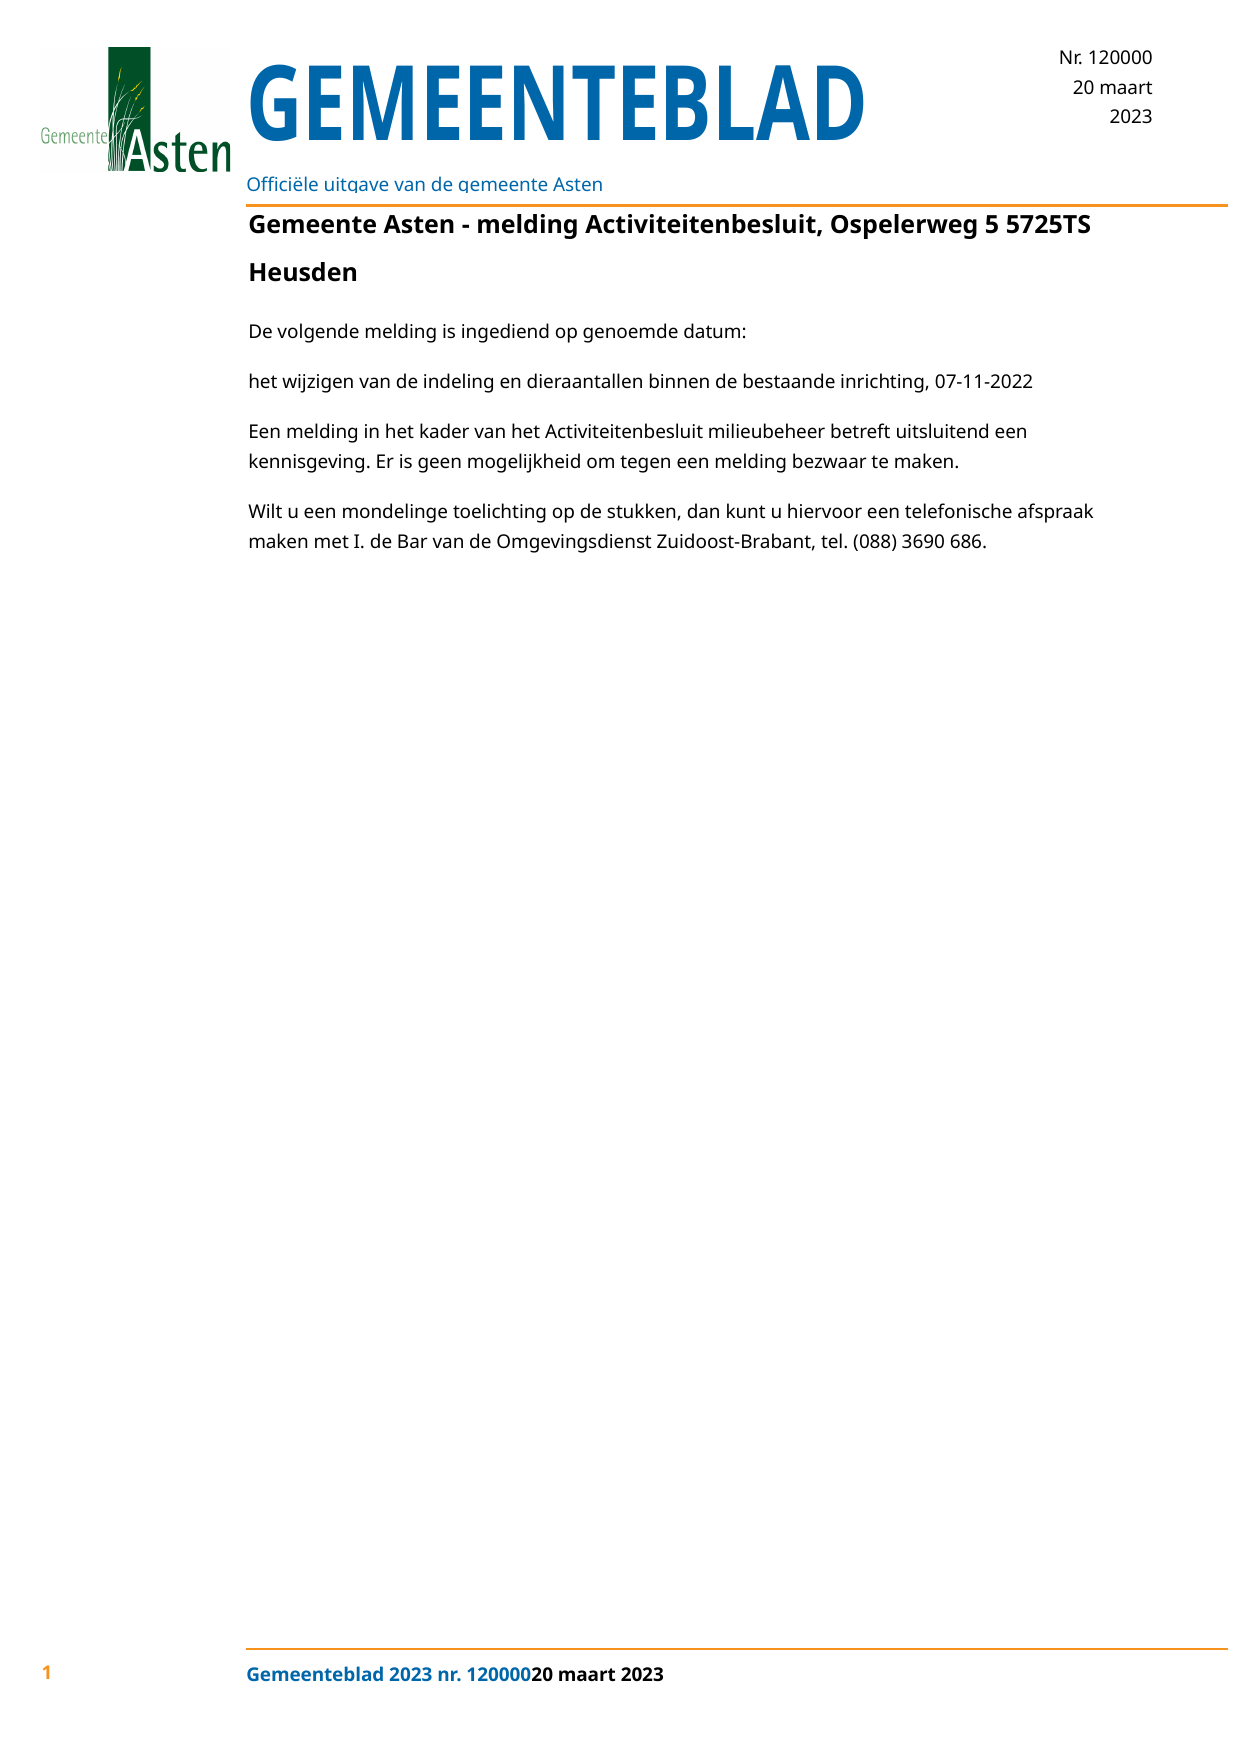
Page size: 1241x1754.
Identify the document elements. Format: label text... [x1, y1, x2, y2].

text Een melding in het kader van het Activiteitenbesluit milieubeheer betreft uitsluitend een kennisgeving. Er is geen mogelijkheid om tegen een melding bezwaar te maken. [248, 419, 1152, 474]
text De volgende melding is ingediend op genoemde datum: [248, 318, 1152, 344]
picture [41, 47, 231, 172]
text Gemeente Asten - melding Activiteitenbesluit, Ospelerweg 5 5725TS Heusden [248, 207, 1152, 288]
text het wijzigen van de indeling en dieraantallen binnen de bestaande inrichting, 07-11-2022 [248, 368, 1152, 394]
text Wilt u een mondelinge toelichting op de stukken, dan kunt u hiervoor een telefonische afspraak maken met I. de Bar van de Omgevingsdienst Zuidoost-Brabant, tel. (088) 3690 686. [248, 499, 1152, 554]
